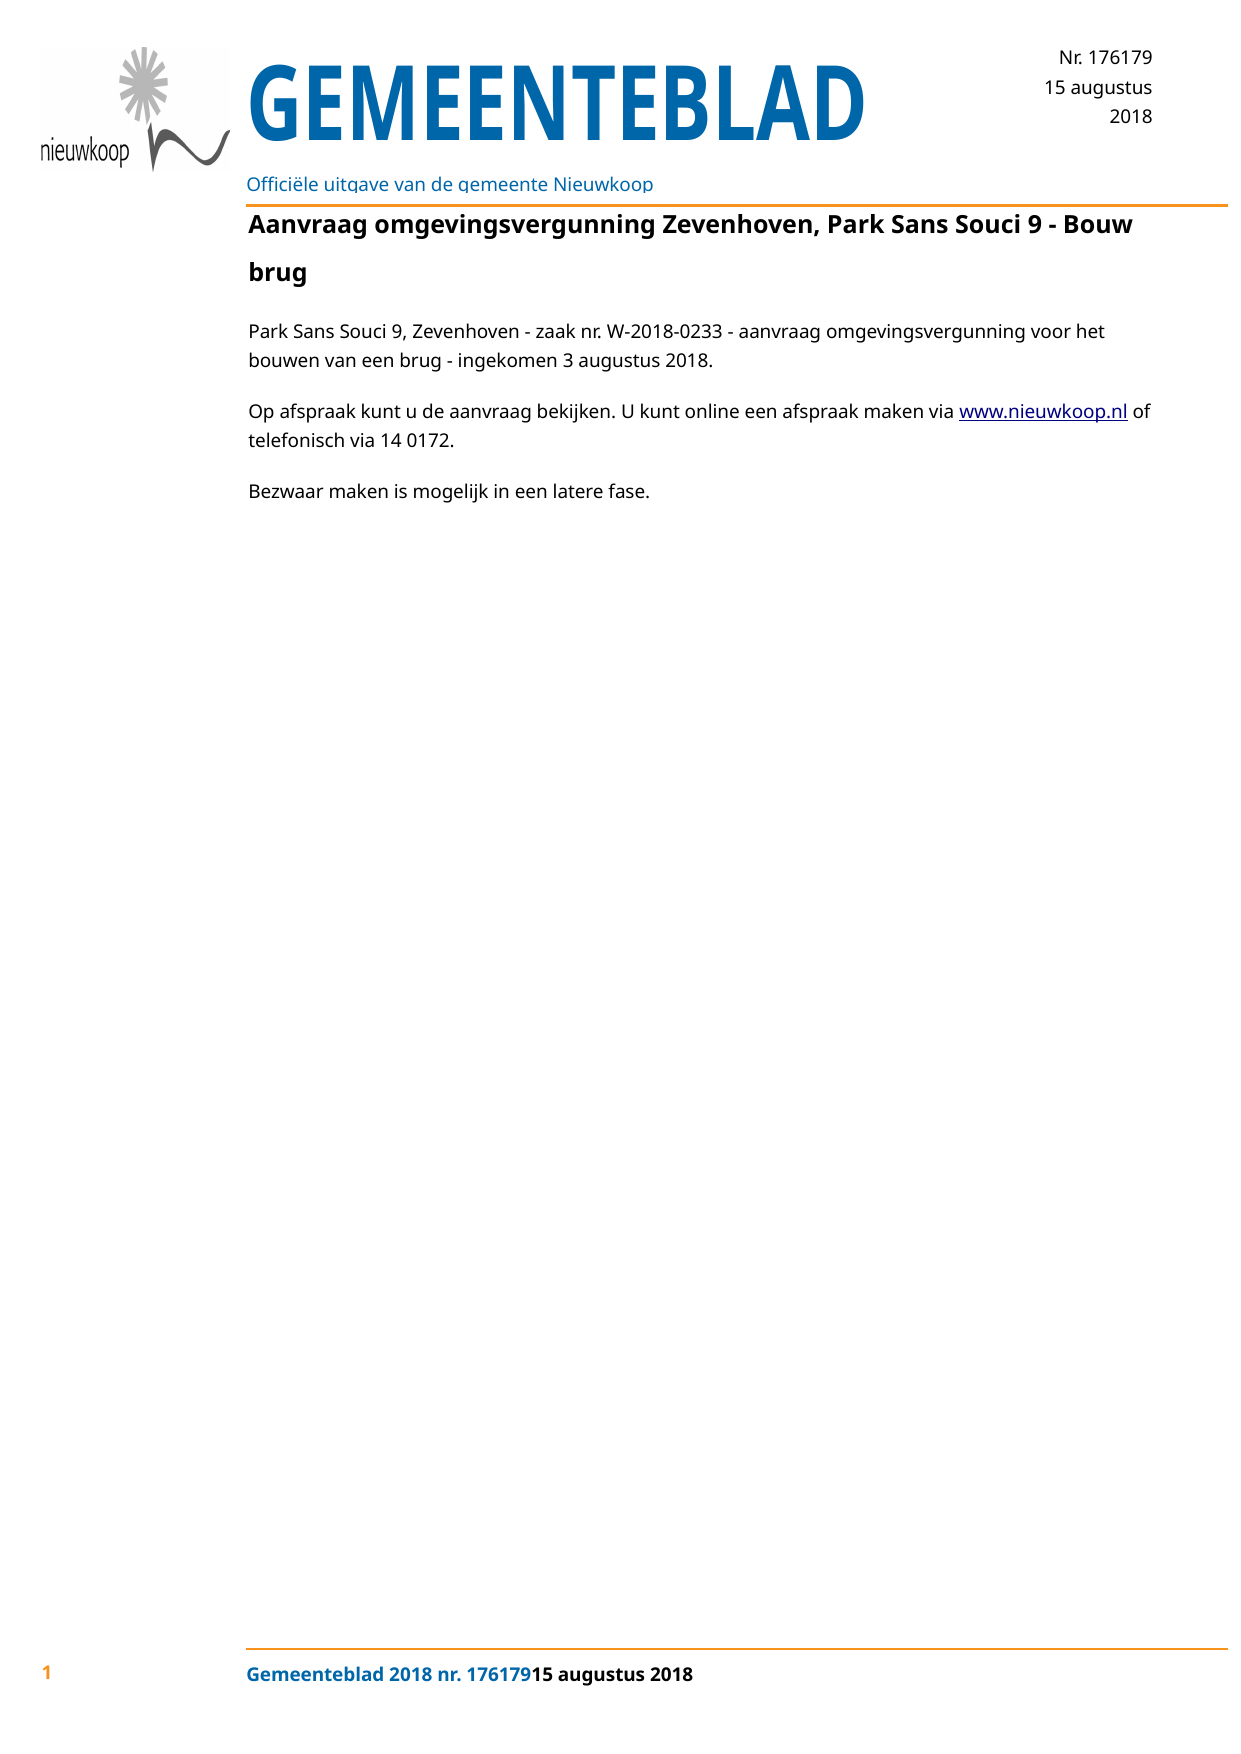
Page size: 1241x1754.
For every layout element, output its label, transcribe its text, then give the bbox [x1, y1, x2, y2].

text Op afspraak kunt u de aanvraag bekijken. U kunt online een afspraak maken via www.nieuwkoop.nl of telefonisch via 14 0172. [248, 398, 1152, 453]
text Bezwaar maken is mogelijk in een latere fase. [248, 478, 1152, 504]
picture [41, 47, 231, 172]
text Park Sans Souci 9, Zevenhoven - zaak nr. W-2018-0233 - aanvraag omgevingsvergunning voor het bouwen van een brug - ingekomen 3 augustus 2018. [248, 318, 1152, 373]
text Aanvraag omgevingsvergunning Zevenhoven, Park Sans Souci 9 - Bouw brug [248, 207, 1152, 288]
